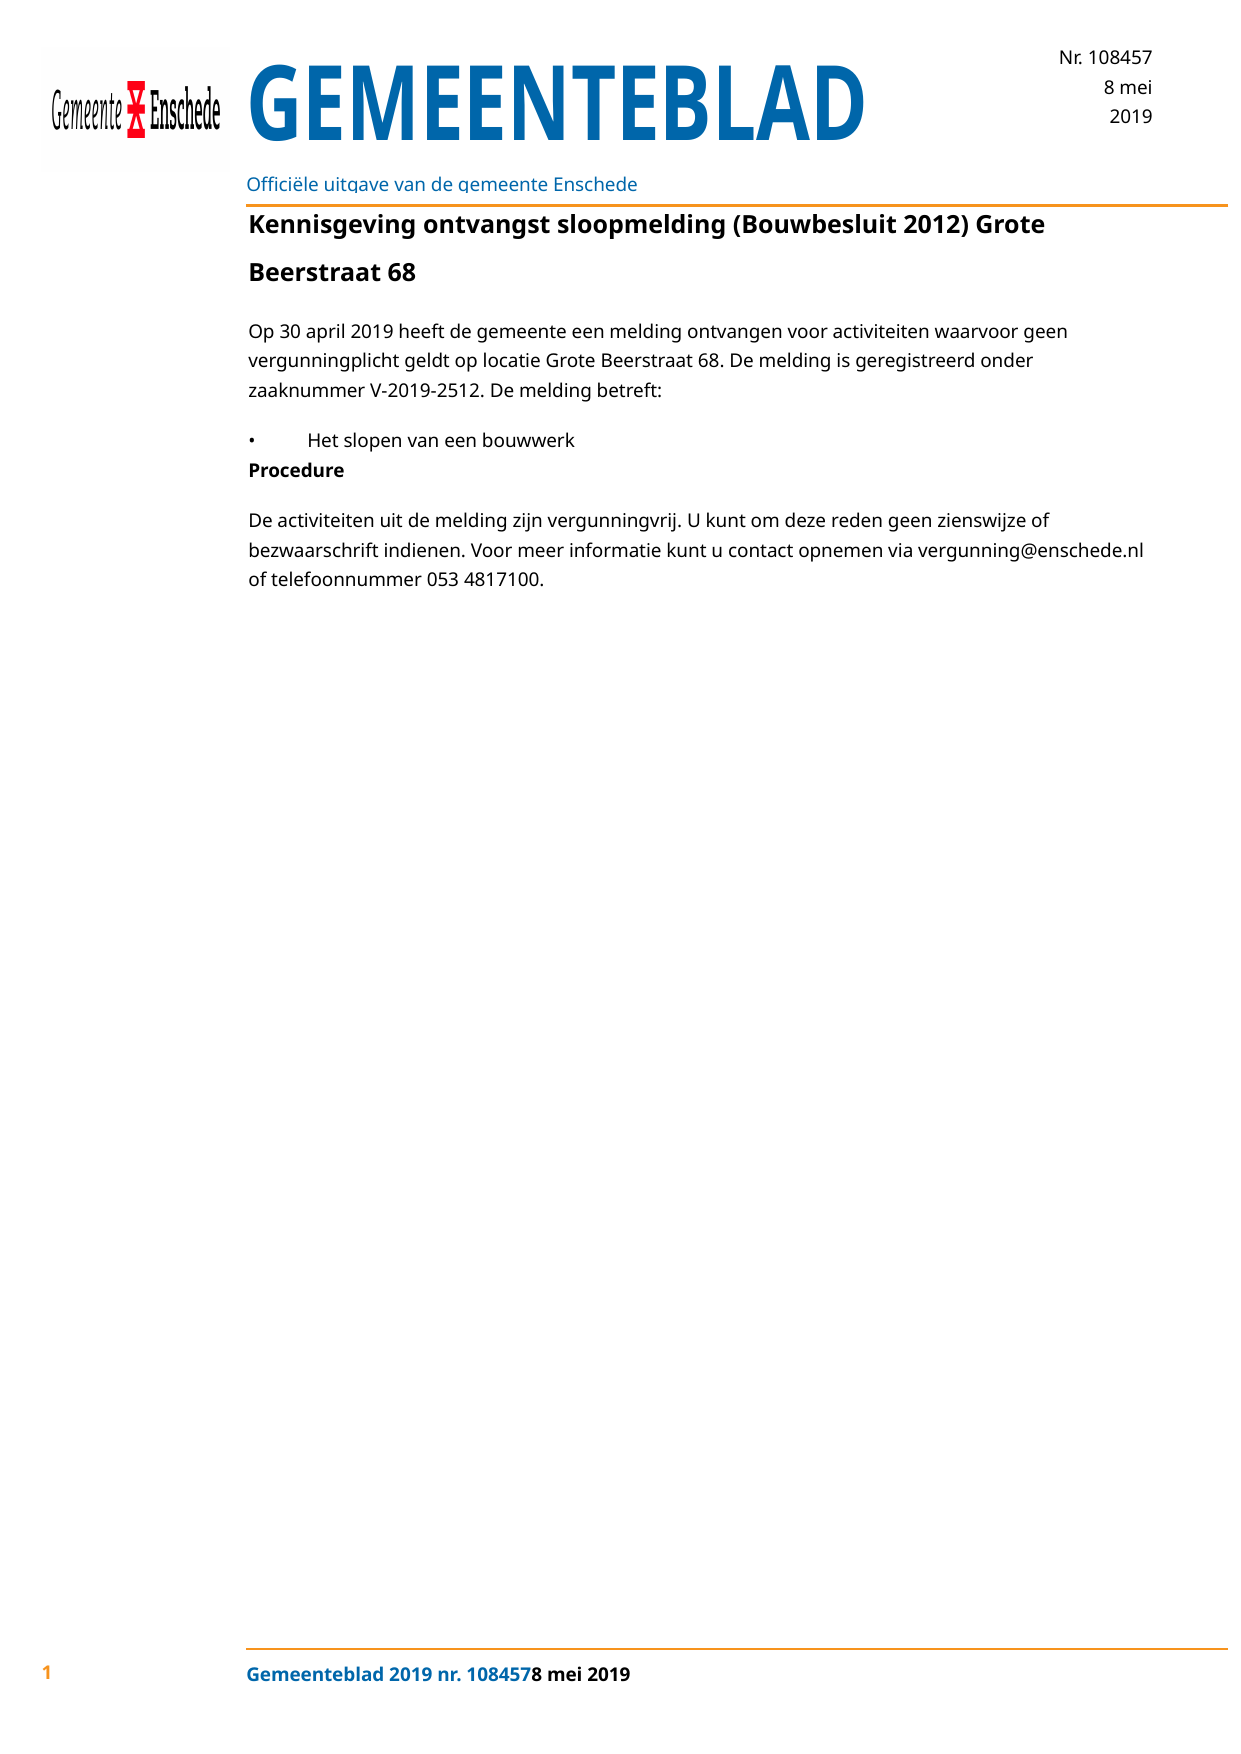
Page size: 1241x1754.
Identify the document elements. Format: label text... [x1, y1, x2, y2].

text Procedure [248, 457, 1152, 483]
text Kennisgeving ontvangst sloopmelding (Bouwbesluit 2012) Grote Beerstraat 68 [248, 207, 1152, 288]
text De activiteiten uit de melding zijn vergunningvrij. U kunt om deze reden geen zienswijze of bezwaarschrift indienen. Voor meer informatie kunt u contact opnemen via vergunning@enschede.nl of telefoonnummer 053 4817100. [248, 507, 1152, 592]
text Op 30 april 2019 heeft de gemeente een melding ontvangen voor activiteiten waarvoor geen vergunningplicht geldt op locatie Grote Beerstraat 68. De melding is geregistreerd onder zaaknummer V-2019-2512. De melding betreft: [248, 318, 1152, 403]
list Het slopen van een bouwwerk [248, 427, 1152, 453]
picture [41, 47, 231, 172]
